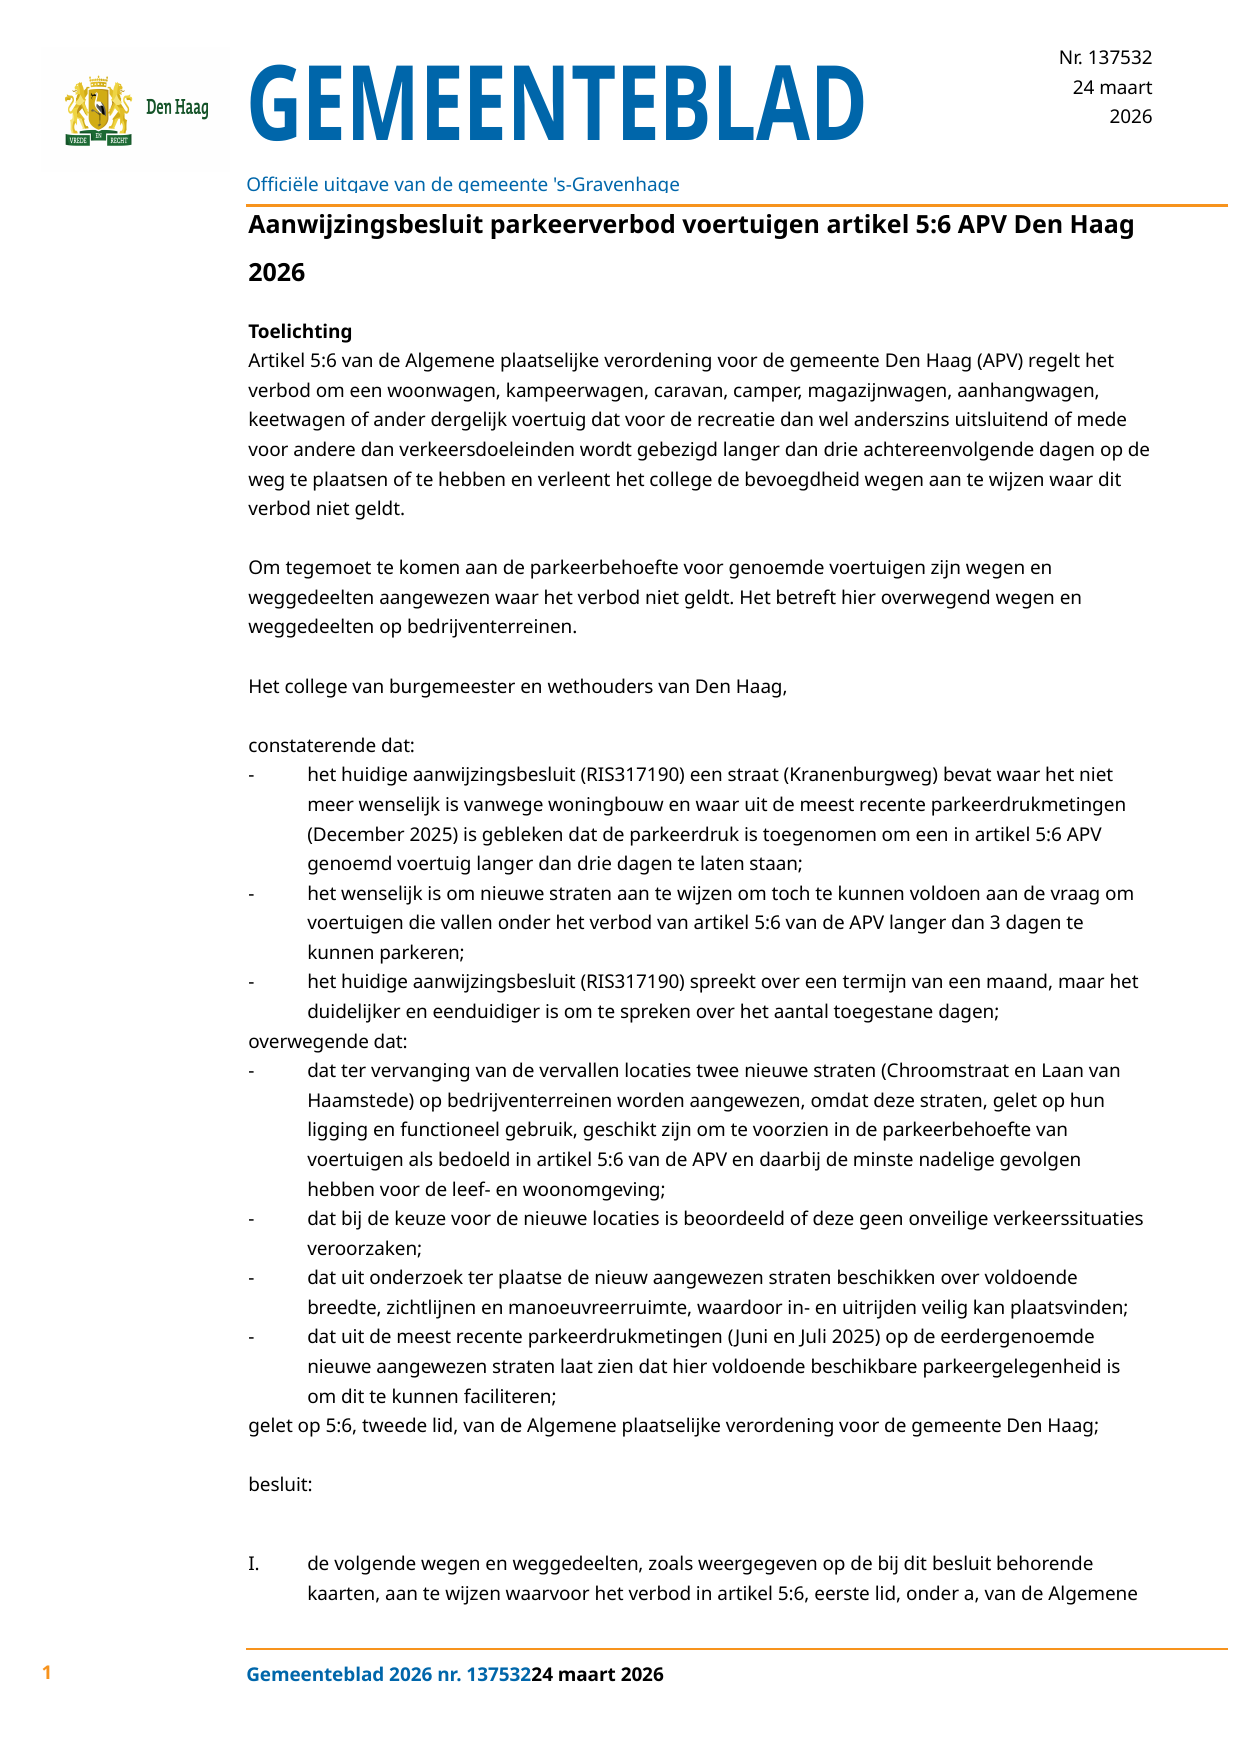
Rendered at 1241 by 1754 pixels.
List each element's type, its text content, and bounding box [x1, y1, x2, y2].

list dat uit onderzoek ter plaatse de nieuw aangewezen straten beschikken over voldoende breedte, zichtlijnen en manoeuvreerruimte, waardoor in- en uitrijden veilig kan plaatsvinden; [248, 1264, 1152, 1320]
list dat ter vervanging van de vervallen locaties twee nieuwe straten (Chroomstraat en Laan van Haamstede) op bedrijventerreinen worden aangewezen, omdat deze straten, gelet op hun ligging en functioneel gebruik, geschikt zijn om te voorzien in de parkeerbehoefte van voertuigen als bedoeld in artikel 5:6 van de APV en daarbij de minste nadelige gevolgen hebben voor de leef- en woonomgeving; [248, 1057, 1152, 1202]
list dat bij de keuze voor de nieuwe locaties is beoordeeld of deze geen onveilige verkeerssituaties veroorzaken; [248, 1205, 1152, 1261]
list het wenselijk is om nieuwe straten aan te wijzen om toch te kunnen voldoen aan de vraag om voertuigen die vallen onder het verbod van artikel 5:6 van de APV langer dan 3 dagen te kunnen parkeren; [248, 880, 1152, 965]
list het huidige aanwijzingsbesluit (RIS317190) een straat (Kranenburgweg) bevat waar het niet meer wenselijk is vanwege woningbouw en waar uit de meest recente parkeerdrukmetingen (December 2025) is gebleken dat de parkeerdruk is toegenomen om een in artikel 5:6 APV genoemd voertuig langer dan drie dagen te laten staan; [248, 762, 1152, 876]
picture [41, 47, 231, 172]
text overwegende dat: [248, 1028, 1152, 1054]
text Artikel 5:6 van de Algemene plaatselijke verordening voor de gemeente Den Haag (APV) regelt het verbod om een woonwagen, kampeerwagen, caravan, camper, magazijnwagen, aanhangwagen, keetwagen of ander dergelijk voertuig dat voor de recreatie dan wel anderszins uitsluitend of mede voor andere dan verkeersdoeleinden wordt gebezigd langer dan drie achtereenvolgende dagen op de weg te plaatsen of te hebben en verleent het college de bevoegdheid wegen aan te wijzen waar dit verbod niet geldt. [248, 347, 1152, 521]
text Het college van burgemeester en wethouders van Den Haag, [248, 673, 1152, 699]
list de volgende wegen en weggedeelten, zoals weergegeven op de bij dit besluit behorende kaarten, aan te wijzen waarvoor het verbod in artikel 5:6, eerste lid, onder a, van de Algemene [248, 1551, 1152, 1606]
text Aanwijzingsbesluit parkeerverbod voertuigen artikel 5:6 APV Den Haag 2026 [248, 207, 1152, 288]
list het huidige aanwijzingsbesluit (RIS317190) spreekt over een termijn van een maand, maar het duidelijker en eenduidiger is om te spreken over het aantal toegestane dagen; [248, 969, 1152, 1024]
text constaterende dat: [248, 732, 1152, 758]
text Toelichting [248, 318, 1152, 344]
text Om tegemoet te komen aan de parkeerbehoefte voor genoemde voertuigen zijn wegen en weggedeelten aangewezen waar het verbod niet geldt. Het betreft hier overwegend wegen en weggedeelten op bedrijventerreinen. [248, 554, 1152, 639]
list dat uit de meest recente parkeerdrukmetingen (Juni en Juli 2025) op de eerdergenoemde nieuwe aangewezen straten laat zien dat hier voldoende beschikbare parkeergelegenheid is om dit te kunnen faciliteren; [248, 1324, 1152, 1409]
text besluit: [248, 1472, 1152, 1497]
text gelet op 5:6, tweede lid, van de Algemene plaatselijke verordening voor de gemeente Den Haag; [248, 1412, 1152, 1438]
